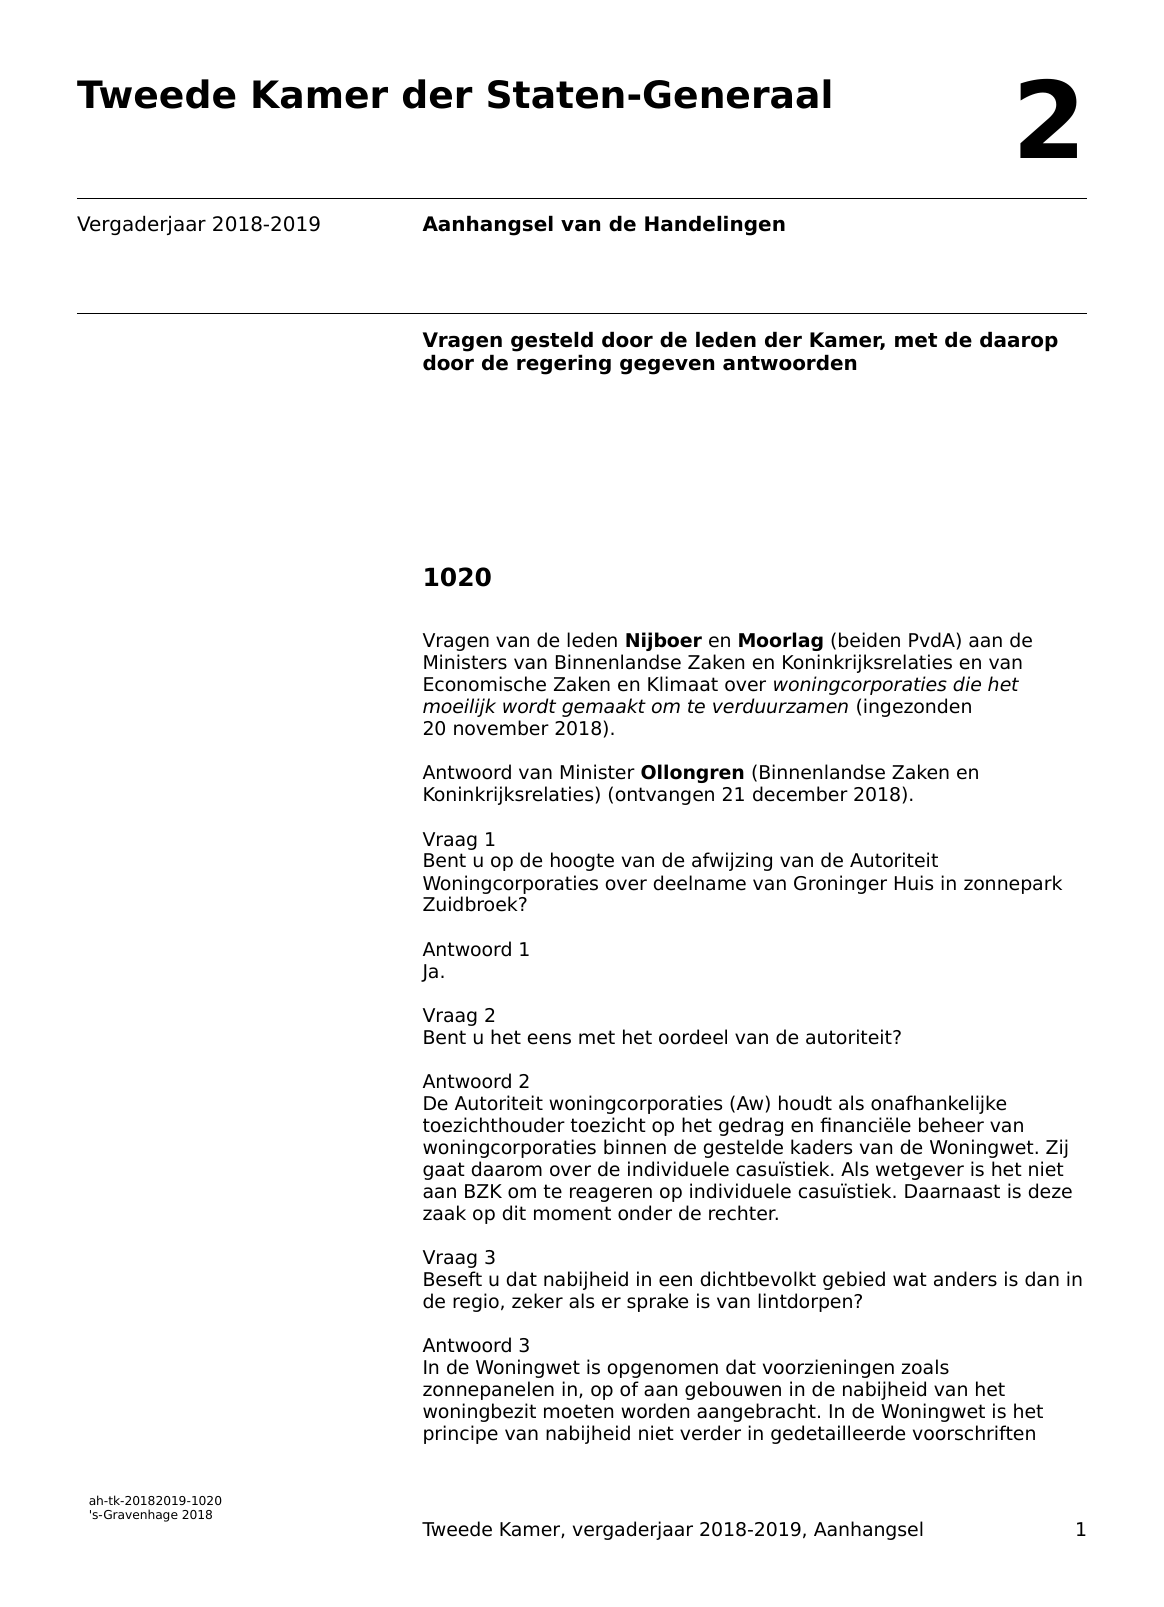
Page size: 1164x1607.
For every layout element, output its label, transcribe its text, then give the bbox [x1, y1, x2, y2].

text Bent u het eens met het oordeel van de autoriteit? [422, 1027, 1087, 1049]
table_cell [77, 314, 422, 375]
table_header Tweede Kamer der Staten-Generaal [77, 59, 886, 198]
text ah-tk-20182019-1020 [88, 1494, 323, 1508]
table_cell Vragen gesteld door de leden der Kamer, met de daarop door de regering gegeven antwoorden [422, 314, 1087, 375]
text Antwoord 1 [422, 938, 1087, 961]
table_header 2 [886, 59, 1087, 198]
text Vraag 1 [422, 828, 1087, 850]
text Antwoord van Minister Ollongren (Binnenlandse Zaken en Koninkrijksrelaties) (ontvangen 21 december 2018). [422, 762, 1087, 806]
text Vraag 2 [422, 1005, 1087, 1027]
text Beseft u dat nabijheid in een dichtbevolkt gebied wat anders is dan in de regio, zeker als er sprake is van lintdorpen? [422, 1269, 1087, 1313]
text Bent u op de hoogte van de afwijzing van de Autoriteit Woningcorporaties over deelname van Groninger Huis in zonnepark Zuidbroek? [422, 850, 1087, 916]
text In de Woningwet is opgenomen dat voorzieningen zoals zonnepanelen in, op of aan gebouwen in de nabijheid van het woningbezit moeten worden aangebracht. In de Woningwet is het principe van nabijheid niet verder in gedetailleerde voorschriften [422, 1357, 1087, 1445]
text De Autoriteit woningcorporaties (Aw) houdt als onafhankelijke toezichthouder toezicht op het gedrag en financiële beheer van woningcorporaties binnen de gestelde kaders van de Woningwet. Zij gaat daarom over de individuele casuïstiek. Als wetgever is het niet aan BZK om te reageren op individuele casuïstiek. Daarnaast is deze zaak op dit moment onder de rechter. [422, 1093, 1087, 1225]
text Vragen van de leden Nijboer en Moorlag (beiden PvdA) aan de Ministers van Binnenlandse Zaken en Koninkrijksrelaties en van Economische Zaken en Klimaat over woningcorporaties die het moeilijk wordt gemaakt om te verduurzamen (ingezonden 20 november 2018). [422, 630, 1087, 740]
table_cell Vergaderjaar 2018-2019 [77, 199, 422, 313]
text 's-Gravenhage 2018 [88, 1508, 323, 1522]
text Vraag 3 [422, 1247, 1087, 1269]
text Antwoord 3 [422, 1335, 1087, 1357]
text Ja. [422, 961, 1087, 982]
text Antwoord 2 [422, 1071, 1087, 1093]
text 1020 [422, 563, 1087, 592]
table_cell Aanhangsel van de Handelingen [422, 199, 1087, 313]
